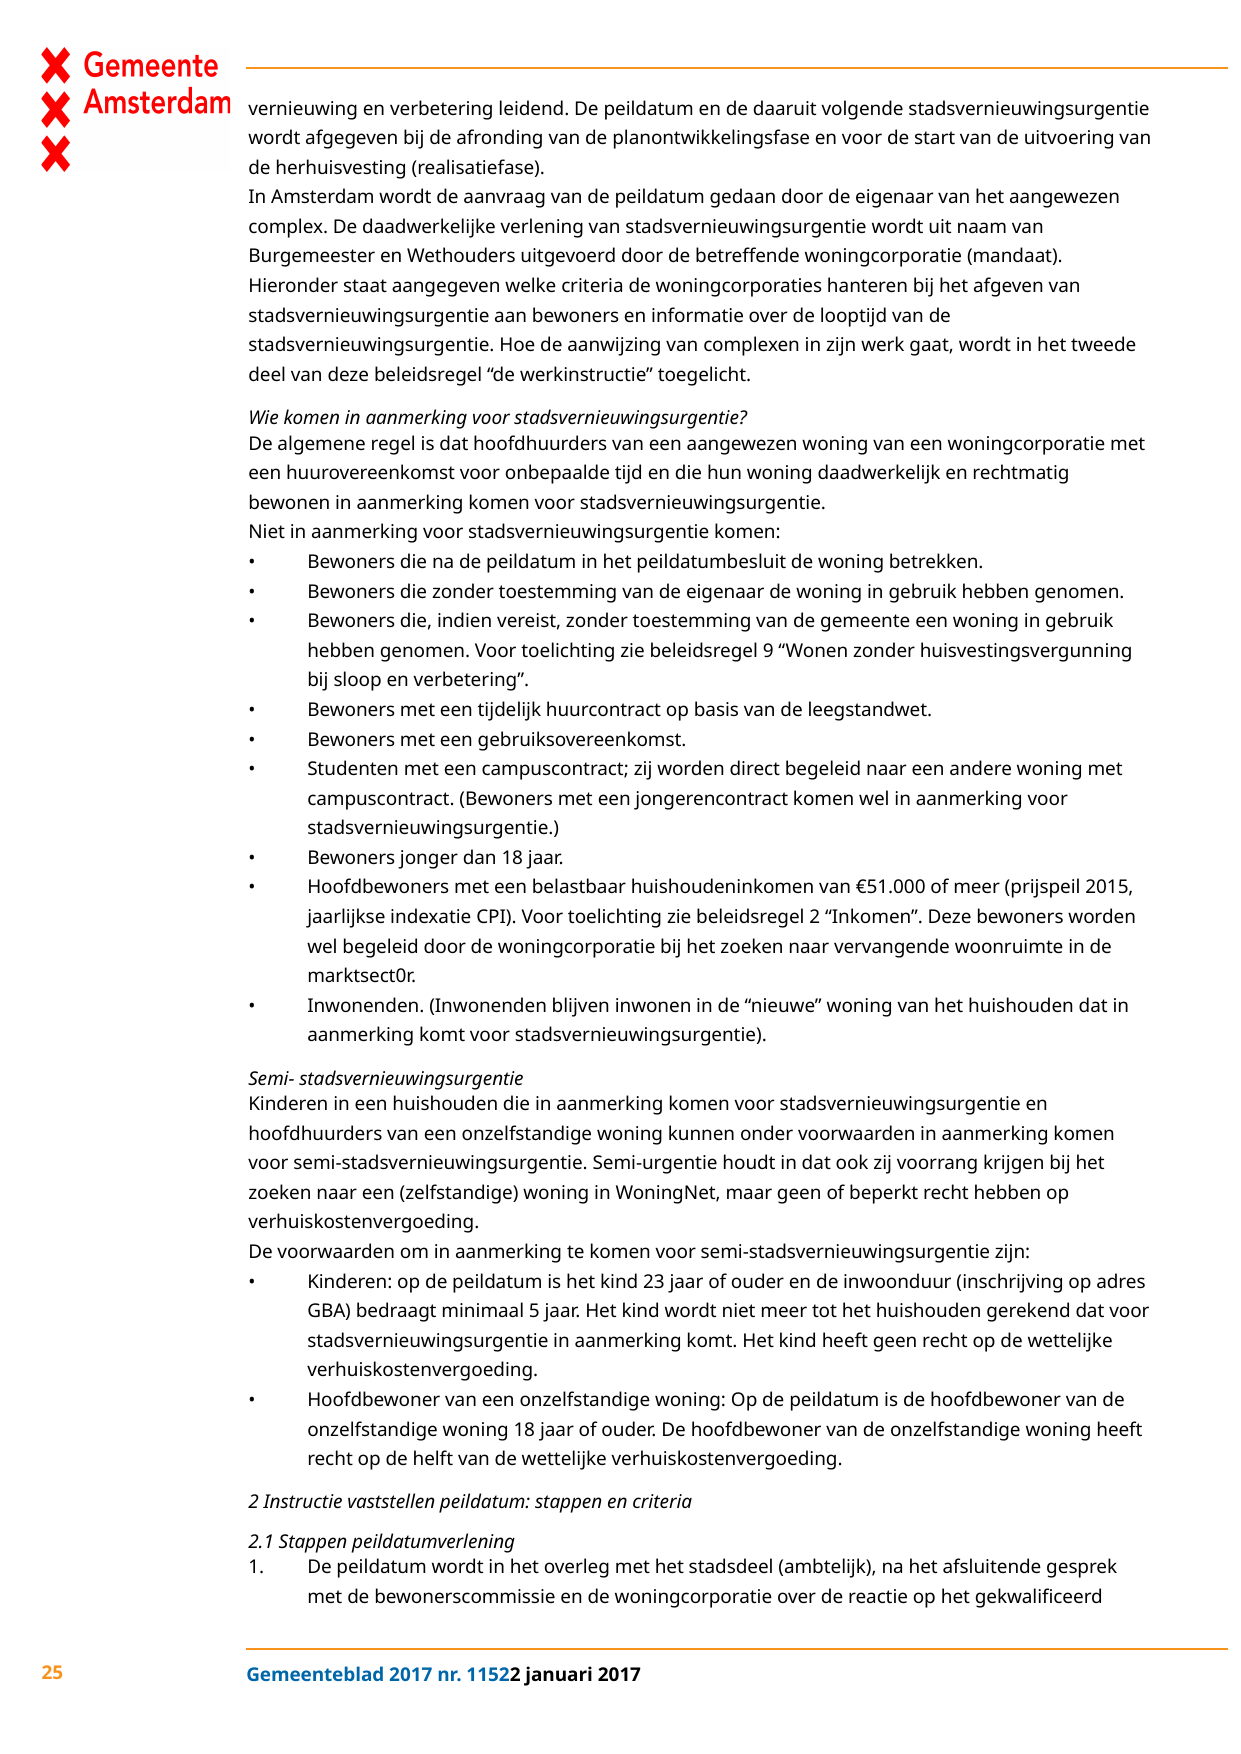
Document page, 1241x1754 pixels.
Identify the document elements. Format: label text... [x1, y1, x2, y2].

list Bewoners die zonder toestemming van de eigenaar de woning in gebruik hebben genomen. [248, 578, 1152, 603]
list Bewoners met een tijdelijk huurcontract op basis van de leegstandwet. [248, 696, 1152, 722]
text 2.1 Stappen peildatumverlening [248, 1528, 1152, 1553]
list Bewoners die na de peildatum in het peildatumbesluit de woning betrekken. [248, 548, 1152, 574]
text In Amsterdam wordt de aanvraag van de peildatum gedaan door de eigenaar van het aangewezen complex. De daadwerkelijke verlening van stadsvernieuwingsurgentie wordt uit naam van Burgemeester en Wethouders uitgevoerd door de betreffende woningcorporatie (mandaat). Hieronder staat aangegeven welke criteria de woningcorporaties hanteren bij het afgeven van stadsvernieuwingsurgentie aan bewoners en informatie over de looptijd van de stadsvernieuwingsurgentie. Hoe de aanwijzing van complexen in zijn werk gaat, wordt in het tweede deel van deze beleidsregel “de werkinstructie” toegelicht. [248, 183, 1152, 387]
text De voorwaarden om in aanmerking te komen voor semi-stadsvernieuwingsurgentie zijn: [248, 1238, 1152, 1264]
text Semi- stadsvernieuwingsurgentie [248, 1065, 1152, 1090]
list Bewoners met een gebruiksovereenkomst. [248, 726, 1152, 751]
list Kinderen: op de peildatum is het kind 23 jaar of ouder en de inwoonduur (inschrijving op adres GBA) bedraagt minimaal 5 jaar. Het kind wordt niet meer tot het huishouden gerekend dat voor stadsvernieuwingsurgentie in aanmerking komt. Het kind heeft geen recht op de wettelijke verhuiskostenvergoeding. [248, 1268, 1152, 1382]
text Niet in aanmerking voor stadsvernieuwingsurgentie komen: [248, 519, 1152, 544]
text Kinderen in een huishouden die in aanmerking komen voor stadsvernieuwingsurgentie en hoofdhuurders van een onzelfstandige woning kunnen onder voorwaarden in aanmerking komen voor semi-stadsvernieuwingsurgentie. Semi-urgentie houdt in dat ook zij voorrang krijgen bij het zoeken naar een (zelfstandige) woning in WoningNet, maar geen of beperkt recht hebben op verhuiskostenvergoeding. [248, 1090, 1152, 1234]
list Bewoners die, indien vereist, zonder toestemming van de gemeente een woning in gebruik hebben genomen. Voor toelichting zie beleidsregel 9 “Wonen zonder huisvestingsvergunning bij sloop en verbetering”. [248, 607, 1152, 692]
text Wie komen in aanmerking voor stadsvernieuwingsurgentie? [248, 404, 1152, 430]
text De algemene regel is dat hoofdhuurders van een aangewezen woning van een woningcorporatie met een huurovereenkomst voor onbepaalde tijd en die hun woning daadwerkelijk en rechtmatig bewonen in aanmerking komen voor stadsvernieuwingsurgentie. [248, 430, 1152, 515]
picture [41, 47, 231, 172]
list Studenten met een campuscontract; zij worden direct begeleid naar een andere woning met campuscontract. (Bewoners met een jongerencontract komen wel in aanmerking voor stadsvernieuwingsurgentie.) [248, 755, 1152, 840]
list Inwonenden. (Inwonenden blijven inwonen in de “nieuwe” woning van het huishouden dat in aanmerking komt voor stadsvernieuwingsurgentie). [248, 992, 1152, 1047]
list Hoofdbewoner van een onzelfstandige woning: Op de peildatum is de hoofdbewoner van de onzelfstandige woning 18 jaar of ouder. De hoofdbewoner van de onzelfstandige woning heeft recht op de helft van de wettelijke verhuiskostenvergoeding. [248, 1386, 1152, 1471]
list Bewoners jonger dan 18 jaar. [248, 844, 1152, 870]
text vernieuwing en verbetering leidend. De peildatum en de daaruit volgende stadsvernieuwingsurgentie wordt afgegeven bij de afronding van de planontwikkelingsfase en voor de start van de uitvoering van de herhuisvesting (realisatiefase). [248, 95, 1152, 180]
text 2 Instructie vaststellen peildatum: stappen en criteria [248, 1488, 1152, 1514]
list Hoofdbewoners met een belastbaar huishoudeninkomen van €51.000 of meer (prijspeil 2015, jaarlijkse indexatie CPI). Voor toelichting zie beleidsregel 2 “Inkomen”. Deze bewoners worden wel begeleid door de woningcorporatie bij het zoeken naar vervangende woonruimte in de marktsect0r. [248, 874, 1152, 988]
list De peildatum wordt in het overleg met het stadsdeel (ambtelijk), na het afsluitende gesprek met de bewonerscommissie en de woningcorporatie over de reactie op het gekwalificeerd [248, 1553, 1152, 1609]
